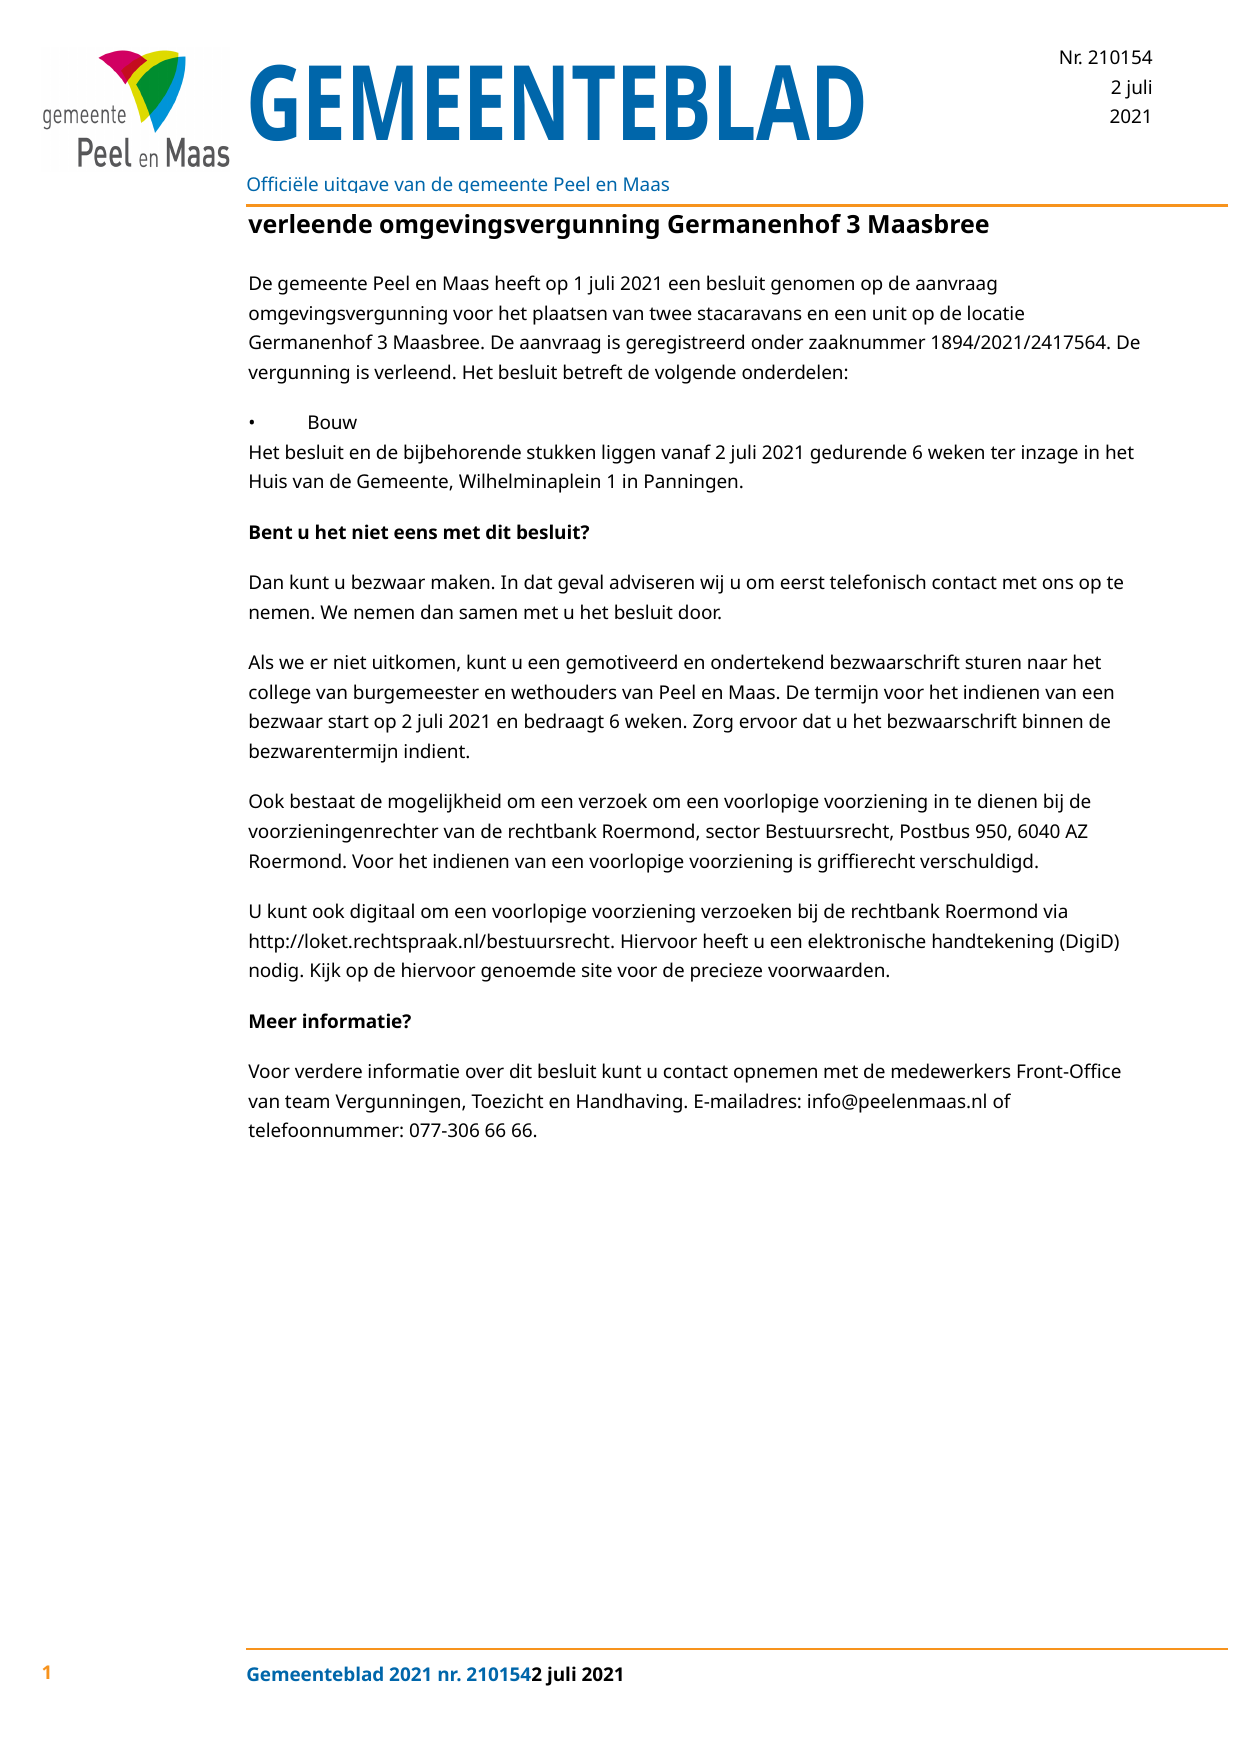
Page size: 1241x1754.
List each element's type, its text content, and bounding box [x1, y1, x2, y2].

text Ook bestaat de mogelijkheid om een verzoek om een voorlopige voorziening in te dienen bij de voorzieningenrechter van de rechtbank Roermond, sector Bestuursrecht, Postbus 950, 6040 AZ Roermond. Voor het indienen van een voorlopige voorziening is griffierecht verschuldigd. [248, 789, 1152, 873]
text verleende omgevingsvergunning Germanenhof 3 Maasbree [248, 207, 1152, 241]
text U kunt ook digitaal om een voorlopige voorziening verzoeken bij de rechtbank Roermond via http://loket.rechtspraak.nl/bestuursrecht. Hiervoor heeft u een elektronische handtekening (DigiD) nodig. Kijk op de hiervoor genoemde site voor de precieze voorwaarden. [248, 898, 1152, 983]
text De gemeente Peel en Maas heeft op 1 juli 2021 een besluit genomen op de aanvraag omgevingsvergunning voor het plaatsen van twee stacaravans en een unit op de locatie Germanenhof 3 Maasbree. De aanvraag is geregistreerd onder zaaknummer 1894/2021/2417564. De vergunning is verleend. Het besluit betreft de volgende onderdelen: [248, 270, 1152, 385]
text Het besluit en de bijbehorende stukken liggen vanaf 2 juli 2021 gedurende 6 weken ter inzage in het Huis van de Gemeente, Wilhelminaplein 1 in Panningen. [248, 439, 1152, 494]
text Meer informatie? [248, 1008, 1152, 1033]
text Bent u het niet eens met dit besluit? [248, 519, 1152, 545]
list Bouw [248, 409, 1152, 435]
text Dan kunt u bezwaar maken. In dat geval adviseren wij u om eerst telefonisch contact met ons op te nemen. We nemen dan samen met u het besluit door. [248, 569, 1152, 625]
text Voor verdere informatie over dit besluit kunt u contact opnemen met de medewerkers Front-Office van team Vergunningen, Toezicht en Handhaving. E-mailadres: info@peelenmaas.nl of telefoonnummer: 077-306 66 66. [248, 1058, 1152, 1143]
text Als we er niet uitkomen, kunt u een gemotiveerd en ondertekend bezwaarschrift sturen naar het college van burgemeester en wethouders van Peel en Maas. De termijn voor het indienen van een bezwaar start op 2 juli 2021 en bedraagt 6 weken. Zorg ervoor dat u het bezwaarschrift binnen de bezwarentermijn indient. [248, 649, 1152, 764]
picture [41, 47, 231, 172]
